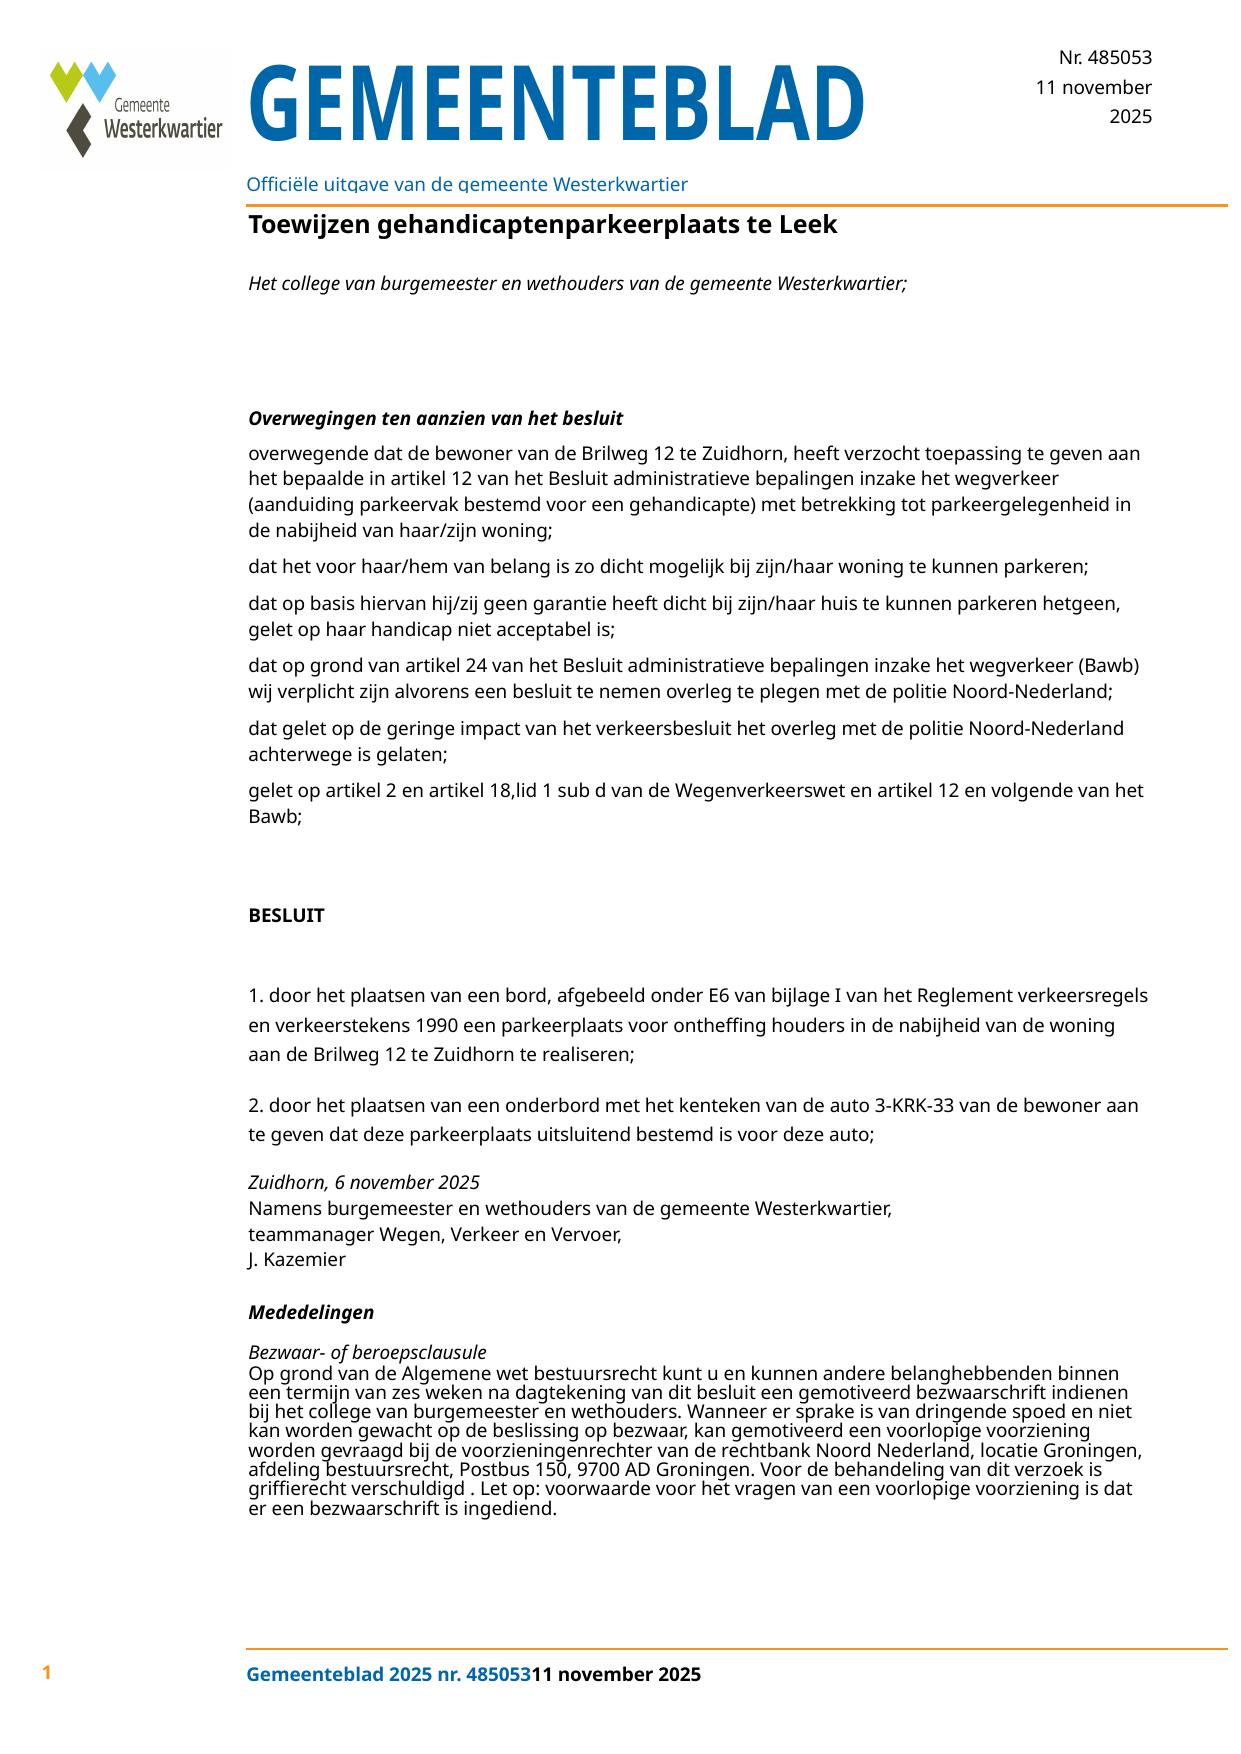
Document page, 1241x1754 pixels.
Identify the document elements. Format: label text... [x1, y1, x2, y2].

picture [41, 47, 231, 172]
text dat op grond van artikel 24 van het Besluit administratieve bepalingen inzake het wegverkeer (Bawb) wij verplicht zijn alvorens een besluit te nemen overleg te plegen met de politie Noord-Nederland; [248, 653, 1152, 704]
text Op grond van de Algemene wet bestuursrecht kunt u en kunnen andere belanghebbenden binnen een termijn van zes weken na dagtekening van dit besluit een gemotiveerd bezwaarschrift indienen bij het college van burgemeester en wethouders. Wanneer er sprake is van dringende spoed en niet kan worden gewacht op de beslissing op bezwaar, kan gemotiveerd een voorlopige voorziening worden gevraagd bij de voorzieningenrechter van de rechtbank Noord Nederland, locatie Groningen, afdeling bestuursrecht, Postbus 150, 9700 AD Groningen. Voor de behandeling van dit verzoek is griffierecht verschuldigd . Let op: voorwaarde voor het vragen van een voorlopige voorziening is dat er een bezwaarschrift is ingediend. [248, 1364, 1152, 1519]
text dat gelet op de geringe impact van het verkeersbesluit het overleg met de politie Noord-Nederland achterwege is gelaten; [248, 715, 1152, 766]
text Bezwaar- of beroepsclausule [248, 1339, 1152, 1364]
text 1. door het plaatsen van een bord, afgebeeld onder E6 van bijlage I van het Reglement verkeersregels en verkeerstekens 1990 een parkeerplaats voor ontheffing houders in de nabijheid van de woning aan de Brilweg 12 te Zuidhorn te realiseren; [248, 982, 1152, 1067]
text dat op basis hiervan hij/zij geen garantie heeft dicht bij zijn/haar huis te kunnen parkeren hetgeen, gelet op haar handicap niet acceptabel is; [248, 590, 1152, 642]
text 2. door het plaatsen van een onderbord met het kenteken van de auto 3-KRK-33 van de bewoner aan te geven dat deze parkeerplaats uitsluitend bestemd is voor deze auto; [248, 1092, 1152, 1147]
text Namens burgemeester en wethouders van de gemeente Westerkwartier, [248, 1195, 1152, 1221]
text overwegende dat de bewoner van de Brilweg 12 te Zuidhorn, heeft verzocht toepassing te geven aan het bepaalde in artikel 12 van het Besluit administratieve bepalingen inzake het wegverkeer (aanduiding parkeervak bestemd voor een gehandicapte) met betrekking tot parkeergelegenheid in de nabijheid van haar/zijn woning; [248, 440, 1152, 543]
text Zuidhorn, 6 november 2025 [248, 1169, 1152, 1195]
text gelet op artikel 2 en artikel 18,lid 1 sub d van de Wegenverkeerswet en artikel 12 en volgende van het Bawb; [248, 777, 1152, 829]
text dat het voor haar/hem van belang is zo dicht mogelijk bij zijn/haar woning te kunnen parkeren; [248, 553, 1152, 579]
text teammanager Wegen, Verkeer en Vervoer, [248, 1221, 1152, 1247]
text Toewijzen gehandicaptenparkeerplaats te Leek [248, 207, 1152, 241]
text Overwegingen ten aanzien van het besluit [248, 406, 1152, 431]
text J. Kazemier [248, 1247, 1152, 1272]
text BESLUIT [248, 902, 1152, 928]
text Het college van burgemeester en wethouders van de gemeente Westerkwartier; [248, 270, 1152, 296]
text Mededelingen [248, 1299, 1152, 1325]
